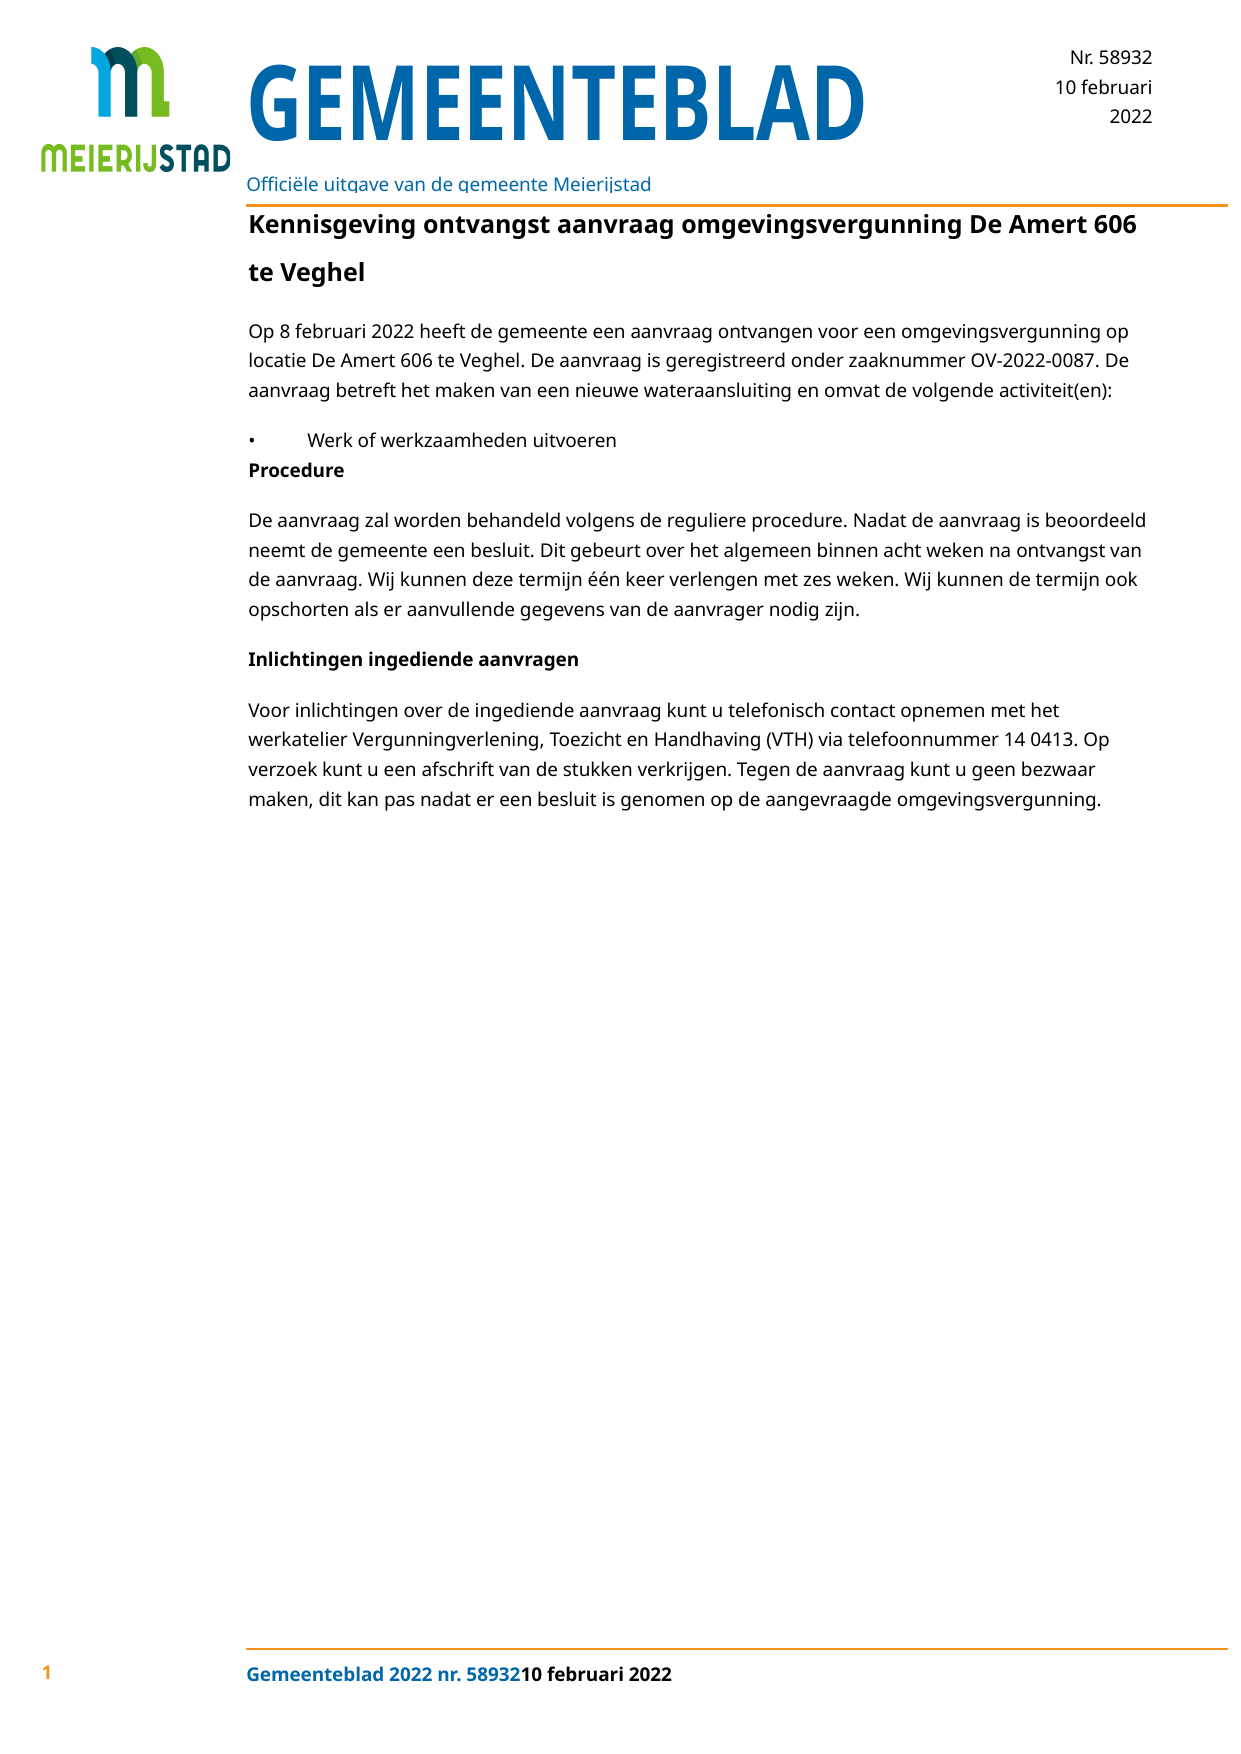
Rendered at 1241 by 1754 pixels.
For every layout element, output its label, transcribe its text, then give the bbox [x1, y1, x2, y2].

text Procedure [248, 457, 1152, 483]
text Kennisgeving ontvangst aanvraag omgevingsvergunning De Amert 606 te Veghel [248, 207, 1152, 288]
picture [41, 47, 231, 172]
list Werk of werkzaamheden uitvoeren [248, 427, 1152, 453]
text Op 8 februari 2022 heeft de gemeente een aanvraag ontvangen voor een omgevingsvergunning op locatie De Amert 606 te Veghel. De aanvraag is geregistreerd onder zaaknummer OV-2022-0087. De aanvraag betreft het maken van een nieuwe wateraansluiting en omvat de volgende activiteit(en): [248, 318, 1152, 403]
text De aanvraag zal worden behandeld volgens de reguliere procedure. Nadat de aanvraag is beoordeeld neemt de gemeente een besluit. Dit gebeurt over het algemeen binnen acht weken na ontvangst van de aanvraag. Wij kunnen deze termijn één keer verlengen met zes weken. Wij kunnen de termijn ook opschorten als er aanvullende gegevens van de aanvrager nodig zijn. [248, 507, 1152, 622]
text Voor inlichtingen over de ingediende aanvraag kunt u telefonisch contact opnemen met het werkatelier Vergunningverlening, Toezicht en Handhaving (VTH) via telefoonnummer 14 0413. Op verzoek kunt u een afschrift van de stukken verkrijgen. Tegen de aanvraag kunt u geen bezwaar maken, dit kan pas nadat er een besluit is genomen op de aangevraagde omgevingsvergunning. [248, 697, 1152, 812]
text Inlichtingen ingediende aanvragen [248, 647, 1152, 672]
